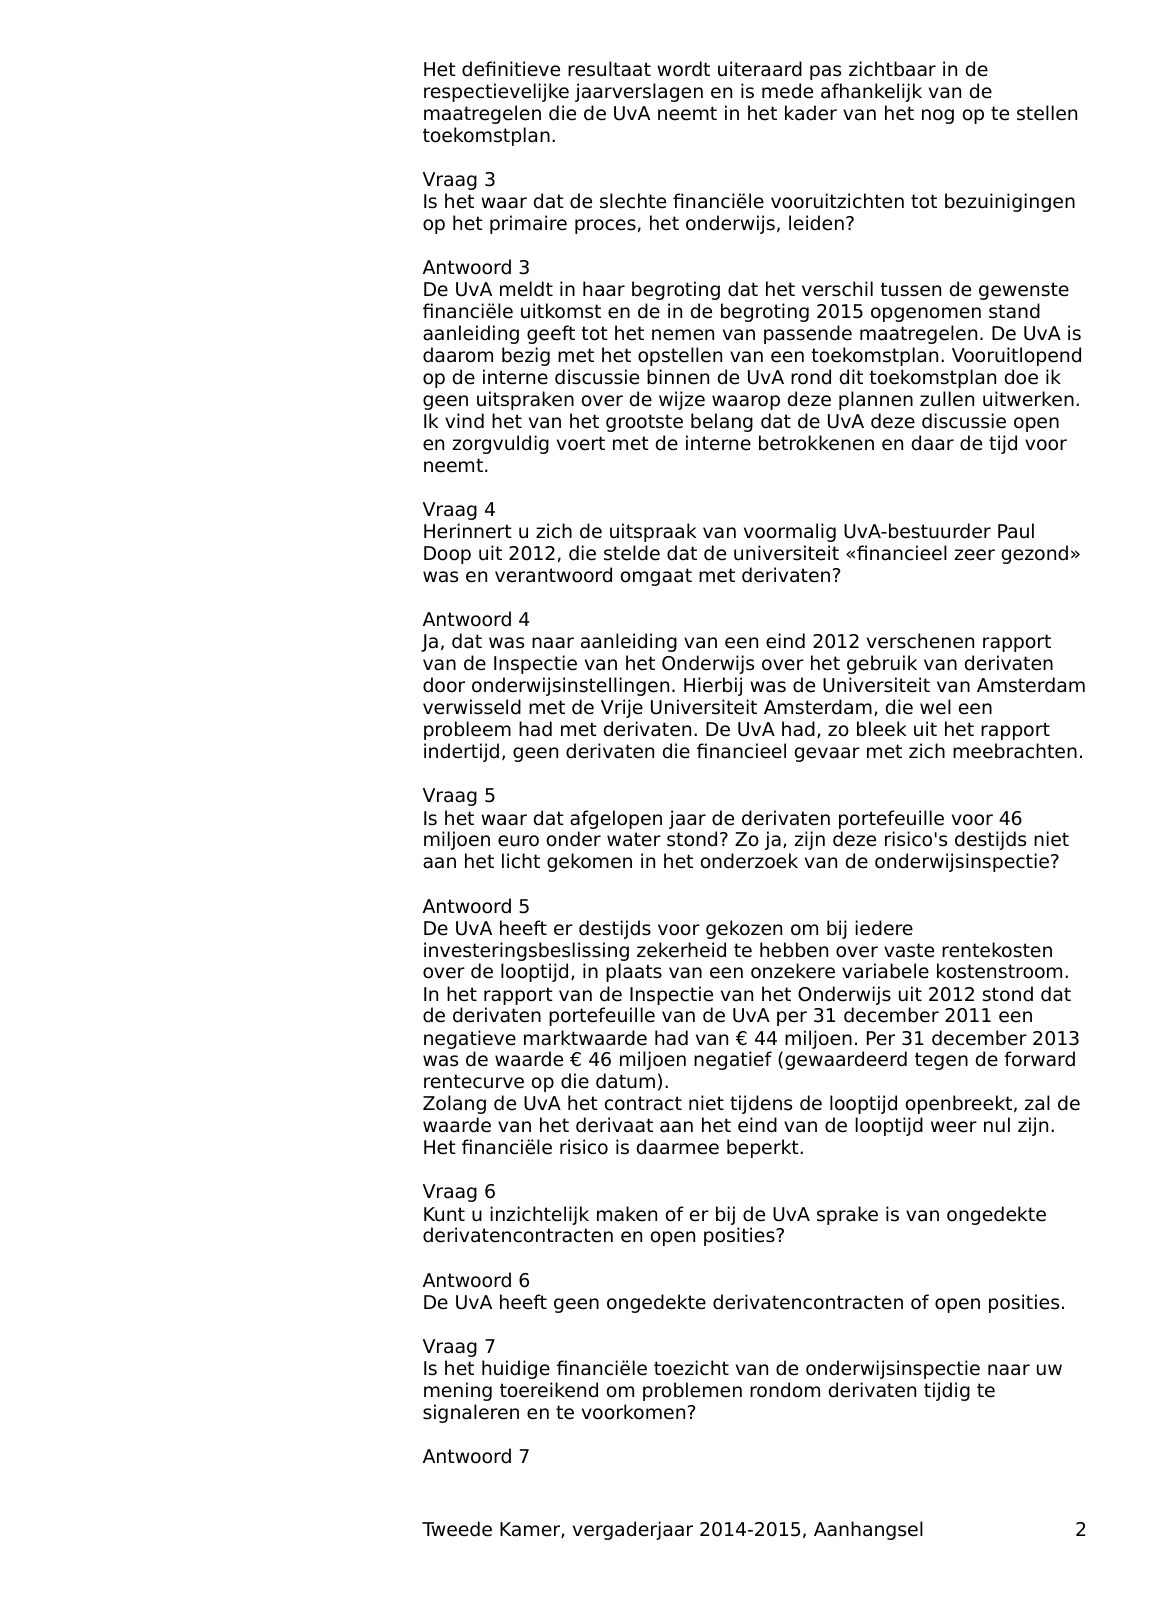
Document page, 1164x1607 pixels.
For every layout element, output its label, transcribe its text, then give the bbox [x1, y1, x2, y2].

text Vraag 6 [422, 1181, 1087, 1203]
text Antwoord 4 [422, 609, 1087, 631]
text Kunt u inzichtelijk maken of er bij de UvA sprake is van ongedekte derivatencontracten en open posities? [422, 1203, 1087, 1247]
text Is het huidige financiële toezicht van de onderwijsinspectie naar uw mening toereikend om problemen rondom derivaten tijdig te signaleren en te voorkomen? [422, 1358, 1087, 1424]
text Vraag 5 [422, 785, 1087, 807]
text Het definitieve resultaat wordt uiteraard pas zichtbaar in de respectievelijke jaarverslagen en is mede afhankelijk van de maatregelen die de UvA neemt in het kader van het nog op te stellen toekomstplan. [422, 59, 1087, 147]
text Antwoord 7 [422, 1446, 1087, 1468]
text Herinnert u zich de uitspraak van voormalig UvA-bestuurder Paul Doop uit 2012, die stelde dat de universiteit «financieel zeer gezond» was en verantwoord omgaat met derivaten? [422, 521, 1087, 587]
text Zolang de UvA het contract niet tijdens de looptijd openbreekt, zal de waarde van het derivaat aan het eind van de looptijd weer nul zijn. Het financiële risico is daarmee beperkt. [422, 1093, 1087, 1159]
text Vraag 4 [422, 499, 1087, 521]
text De UvA heeft er destijds voor gekozen om bij iedere investeringsbeslissing zekerheid te hebben over vaste rentekosten over de looptijd, in plaats van een onzekere variabele kostenstroom. In het rapport van de Inspectie van het Onderwijs uit 2012 stond dat de derivaten portefeuille van de UvA per 31 december 2011 een negatieve marktwaarde had van € 44 miljoen. Per 31 december 2013 was de waarde € 46 miljoen negatief (gewaardeerd tegen de forward rentecurve op die datum). [422, 917, 1087, 1093]
text Antwoord 6 [422, 1269, 1087, 1292]
text Vraag 3 [422, 169, 1087, 191]
text Is het waar dat de slechte financiële vooruitzichten tot bezuinigingen op het primaire proces, het onderwijs, leiden? [422, 191, 1087, 235]
text Antwoord 3 [422, 257, 1087, 279]
text Vraag 7 [422, 1336, 1087, 1358]
text Ja, dat was naar aanleiding van een eind 2012 verschenen rapport van de Inspectie van het Onderwijs over het gebruik van derivaten door onderwijsinstellingen. Hierbij was de Universiteit van Amsterdam verwisseld met de Vrije Universiteit Amsterdam, die wel een probleem had met derivaten. De UvA had, zo bleek uit het rapport indertijd, geen derivaten die financieel gevaar met zich meebrachten. [422, 631, 1087, 763]
text De UvA heeft geen ongedekte derivatencontracten of open posities. [422, 1292, 1087, 1313]
text Antwoord 5 [422, 896, 1087, 917]
text De UvA meldt in haar begroting dat het verschil tussen de gewenste financiële uitkomst en de in de begroting 2015 opgenomen stand aanleiding geeft tot het nemen van passende maatregelen. De UvA is daarom bezig met het opstellen van een toekomstplan. Vooruitlopend op de interne discussie binnen de UvA rond dit toekomstplan doe ik geen uitspraken over de wijze waarop deze plannen zullen uitwerken. Ik vind het van het grootste belang dat de UvA deze discussie open en zorgvuldig voert met de interne betrokkenen en daar de tijd voor neemt. [422, 279, 1087, 477]
text Is het waar dat afgelopen jaar de derivaten portefeuille voor 46 miljoen euro onder water stond? Zo ja, zijn deze risico's destijds niet aan het licht gekomen in het onderzoek van de onderwijsinspectie? [422, 807, 1087, 873]
